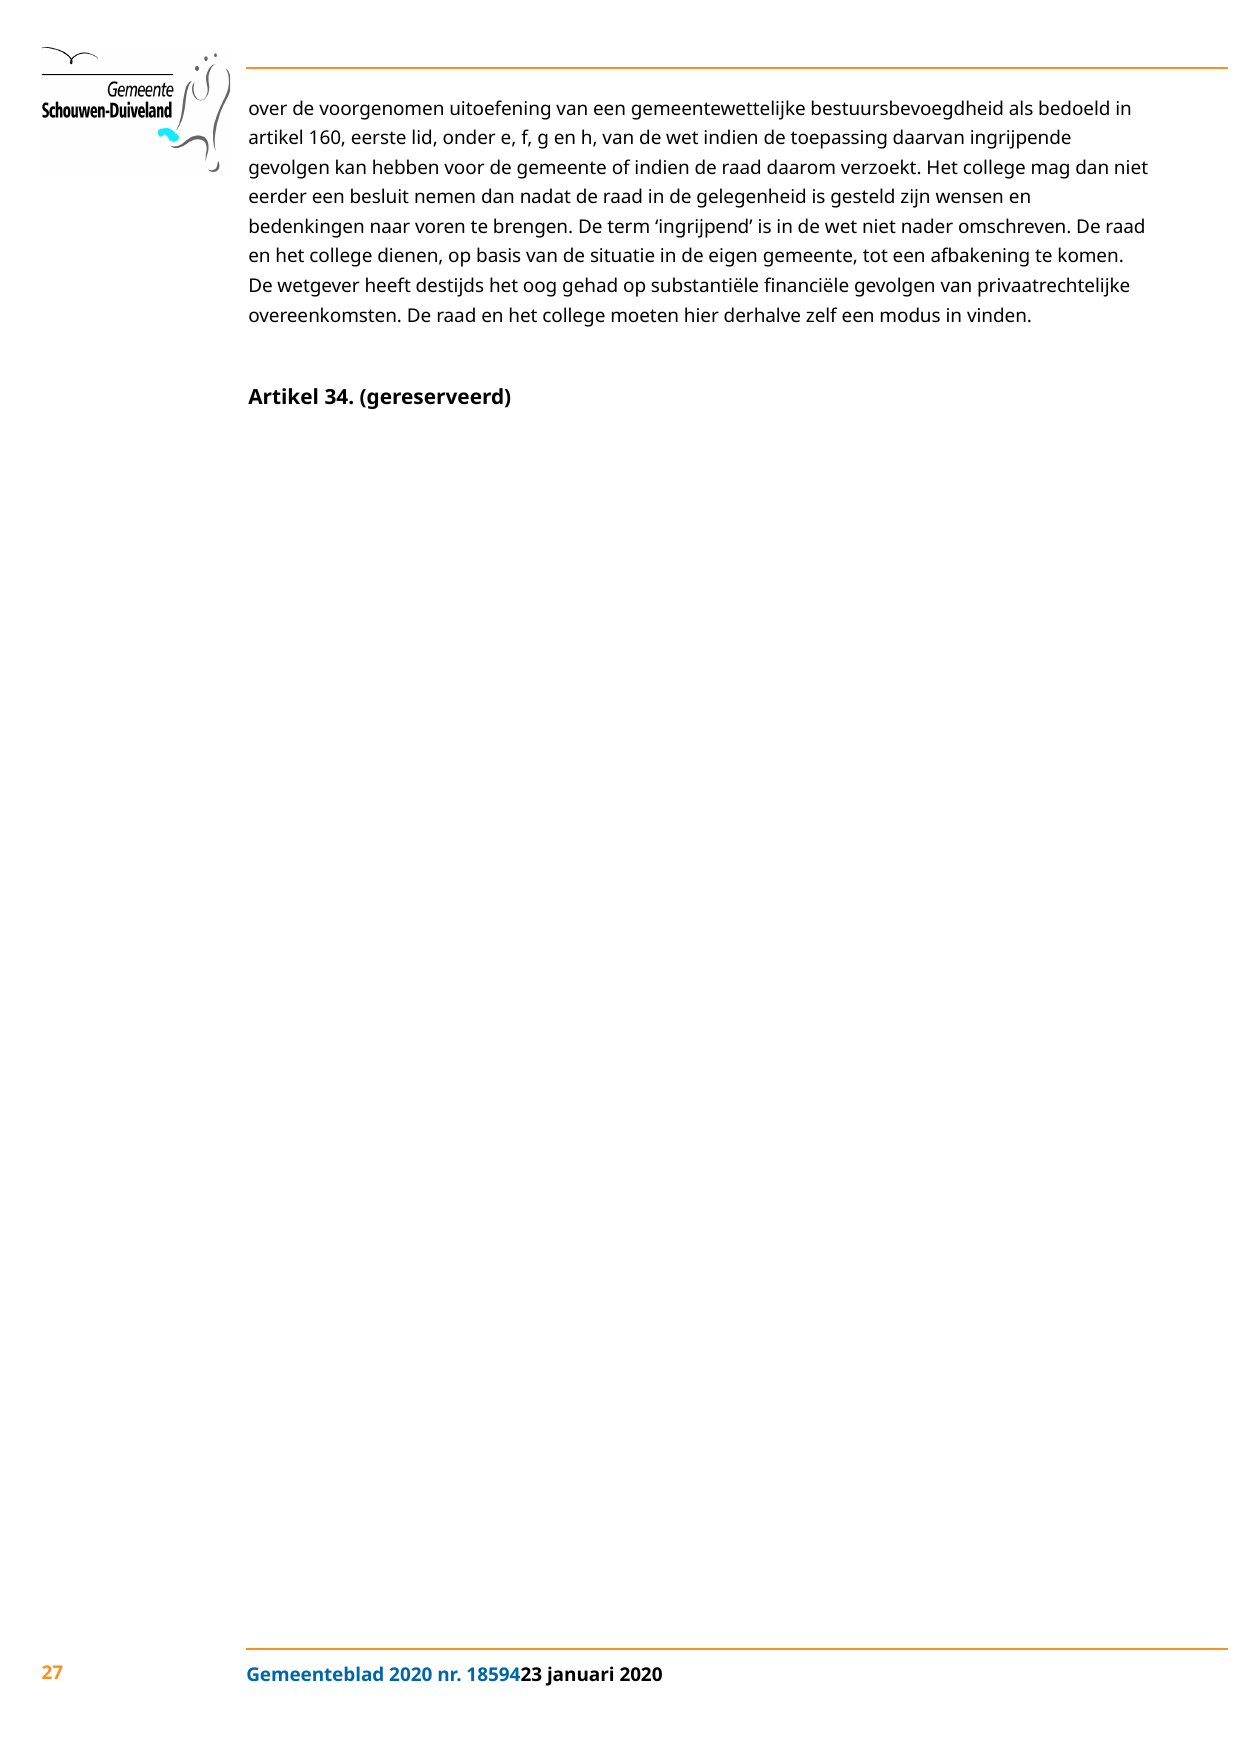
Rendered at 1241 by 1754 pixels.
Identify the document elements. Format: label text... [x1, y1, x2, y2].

picture [41, 47, 231, 172]
text over de voorgenomen uitoefening van een gemeentewettelijke bestuursbevoegdheid als bedoeld in artikel 160, eerste lid, onder e, f, g en h, van de wet indien de toepassing daarvan ingrijpende gevolgen kan hebben voor de gemeente of indien de raad daarom verzoekt. Het college mag dan niet eerder een besluit nemen dan nadat de raad in de gelegenheid is gesteld zijn wensen en bedenkingen naar voren te brengen. De term ‘ingrijpend’ is in de wet niet nader omschreven. De raad en het college dienen, op basis van de situatie in de eigen gemeente, tot een afbakening te komen. De wetgever heeft destijds het oog gehad op substantiële financiële gevolgen van privaatrechtelijke overeenkomsten. De raad en het college moeten hier derhalve zelf een modus in vinden. [248, 95, 1152, 328]
text Artikel 34. (gereserveerd) [248, 382, 1152, 410]
